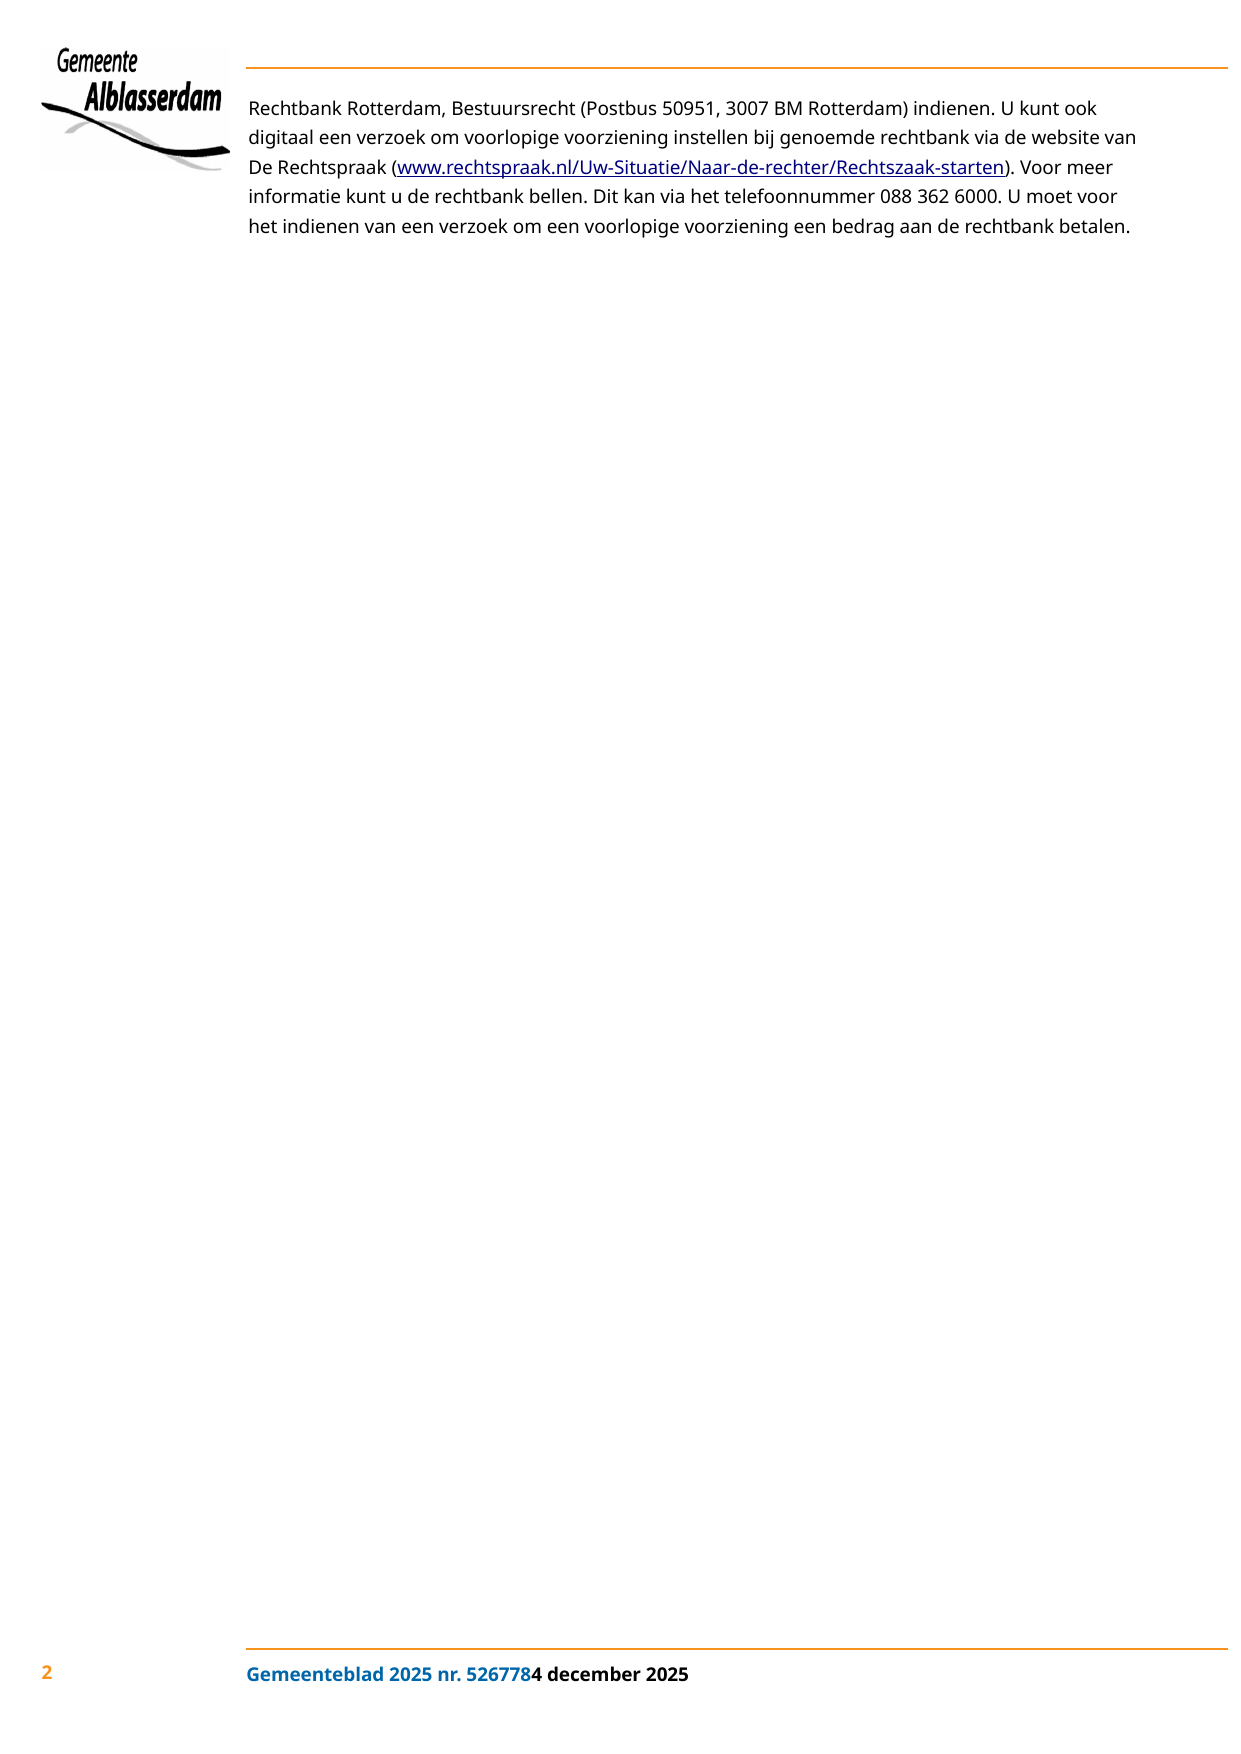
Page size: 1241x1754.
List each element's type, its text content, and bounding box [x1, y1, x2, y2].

text Rechtbank Rotterdam, Bestuursrecht (Postbus 50951, 3007 BM Rotterdam) indienen. U kunt ook digitaal een verzoek om voorlopige voorziening instellen bij genoemde rechtbank via de website van De Rechtspraak (www.rechtspraak.nl/Uw-Situatie/Naar-de-rechter/Rechtszaak-starten). Voor meer informatie kunt u de rechtbank bellen. Dit kan via het telefoonnummer 088 362 6000. U moet voor het indienen van een verzoek om een voorlopige voorziening een bedrag aan de rechtbank betalen. [248, 95, 1152, 239]
picture [41, 47, 231, 172]
